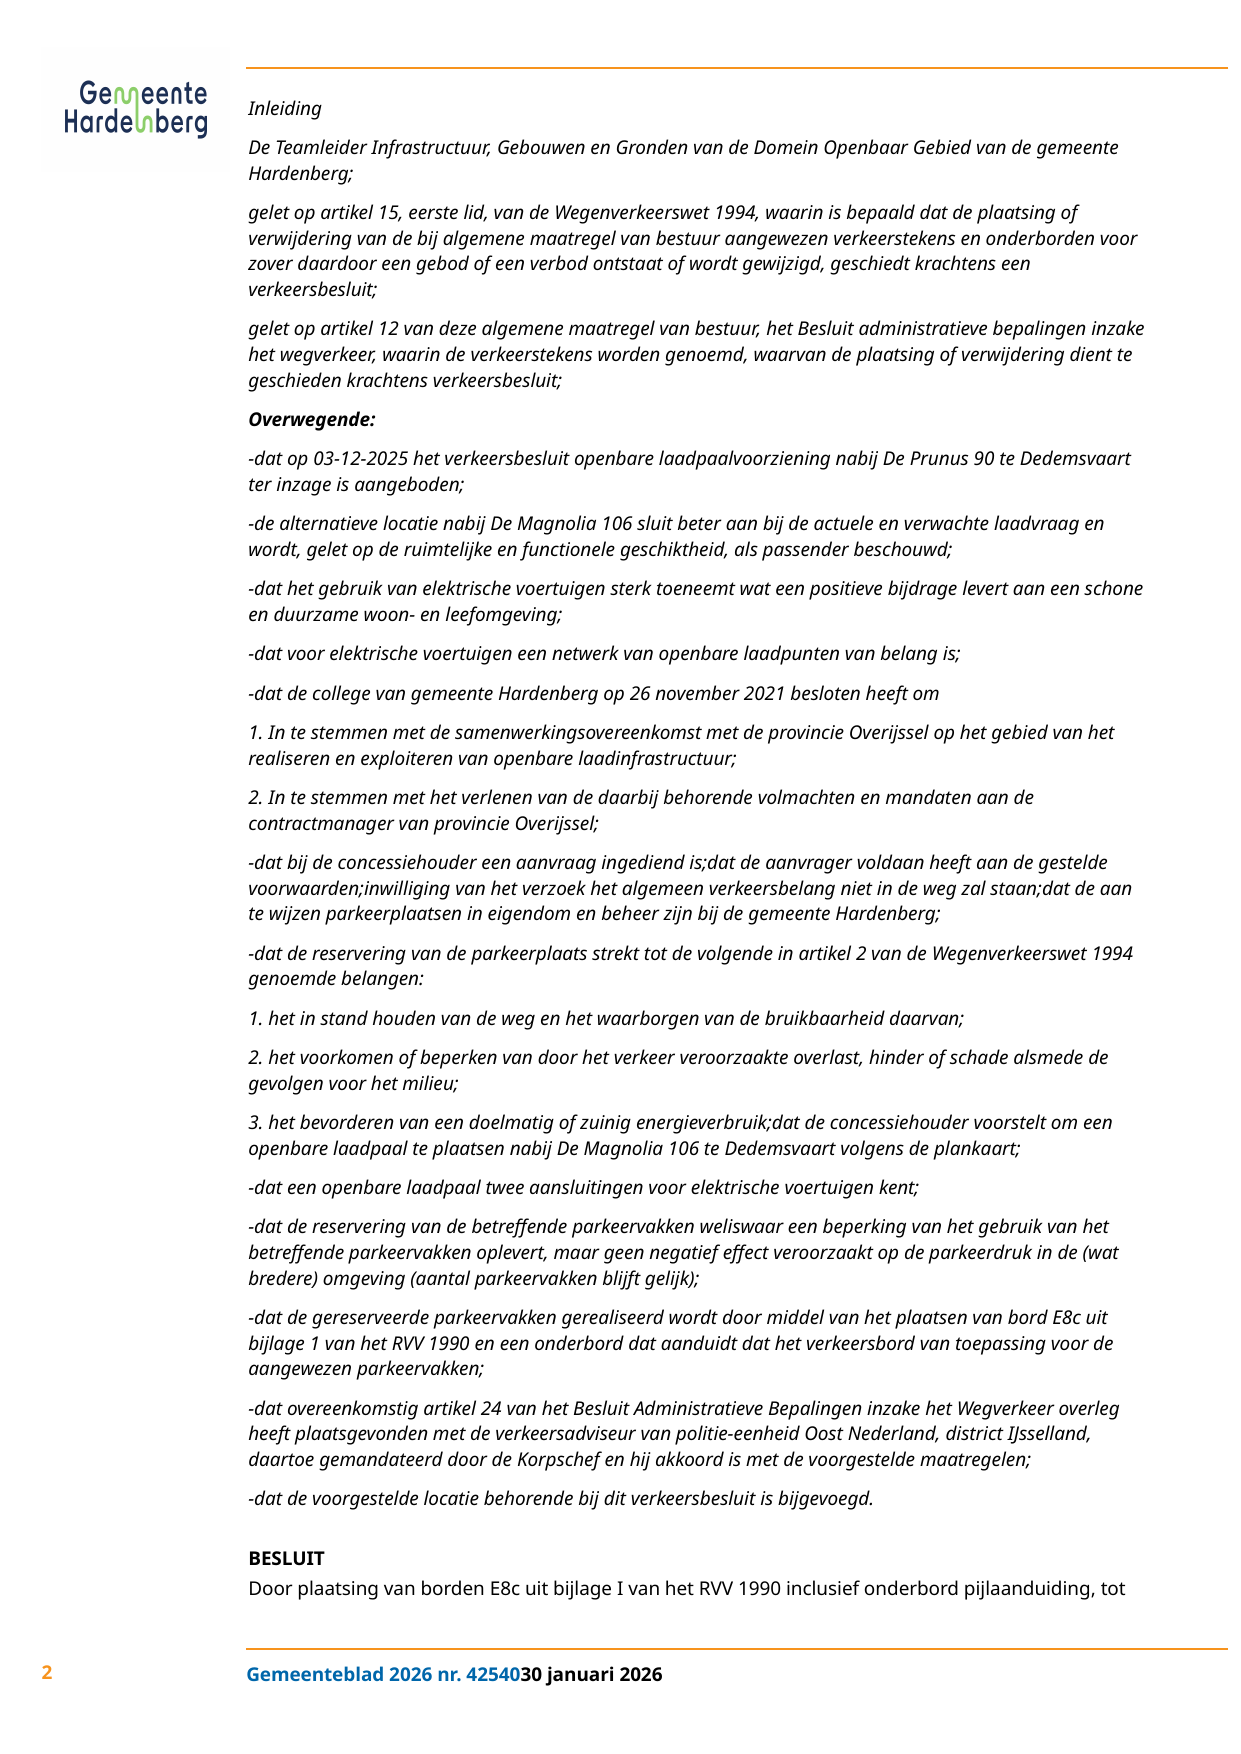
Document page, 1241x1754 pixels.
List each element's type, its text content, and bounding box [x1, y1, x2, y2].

text -de alternatieve locatie nabij De Magnolia 106 sluit beter aan bij de actuele en verwachte laadvraag en wordt, gelet op de ruimtelijke en functionele geschiktheid, als passender beschouwd; [248, 511, 1152, 562]
picture [41, 47, 231, 172]
text De Teamleider Infrastructuur, Gebouwen en Gronden van de Domein Openbaar Gebied van de gemeente Hardenberg; [248, 134, 1152, 186]
text Inleiding [248, 95, 1152, 121]
text -dat de college van gemeente Hardenberg op 26 november 2021 besloten heeft om [248, 680, 1152, 706]
text BESLUIT [248, 1546, 1152, 1571]
text -dat de gereserveerde parkeervakken gerealiseerd wordt door middel van het plaatsen van bord E8c uit bijlage 1 van het RVV 1990 en een onderbord dat aanduidt dat het verkeersbord van toepassing voor de aangewezen parkeervakken; [248, 1304, 1152, 1381]
text -dat overeenkomstig artikel 24 van het Besluit Administratieve Bepalingen inzake het Wegverkeer overleg heeft plaatsgevonden met de verkeersadviseur van politie-eenheid Oost Nederland, district IJsselland, daartoe gemandateerd door de Korpschef en hij akkoord is met de voorgestelde maatregelen; [248, 1395, 1152, 1472]
text 3. het bevorderen van een doelmatig of zuinig energieverbruik;dat de concessiehouder voorstelt om een openbare laadpaal te plaatsen nabij De Magnolia 106 te Dedemsvaart volgens de plankaart; [248, 1109, 1152, 1161]
text -dat een openbare laadpaal twee aansluitingen voor elektrische voertuigen kent; [248, 1174, 1152, 1200]
text 2. In te stemmen met het verlenen van de daarbij behorende volmachten en mandaten aan de contractmanager van provincie Overijssel; [248, 784, 1152, 836]
text Door plaatsing van borden E8c uit bijlage I van het RVV 1990 inclusief onderbord pijlaanduiding, tot [248, 1575, 1152, 1601]
text gelet op artikel 15, eerste lid, van de Wegenverkeerswet 1994, waarin is bepaald dat de plaatsing of verwijdering van de bij algemene maatregel van bestuur aangewezen verkeerstekens en onderborden voor zover daardoor een gebod of een verbod ontstaat of wordt gewijzigd, geschiedt krachtens een verkeersbesluit; [248, 199, 1152, 302]
text gelet op artikel 12 van deze algemene maatregel van bestuur, het Besluit administratieve bepalingen inzake het wegverkeer, waarin de verkeerstekens worden genoemd, waarvan de plaatsing of verwijdering dient te geschieden krachtens verkeersbesluit; [248, 316, 1152, 393]
text -dat op 03-12-2025 het verkeersbesluit openbare laadpaalvoorziening nabij De Prunus 90 te Dedemsvaart ter inzage is aangeboden; [248, 446, 1152, 497]
text 1. het in stand houden van de weg en het waarborgen van de bruikbaarheid daarvan; [248, 1005, 1152, 1031]
text -dat het gebruik van elektrische voertuigen sterk toeneemt wat een positieve bijdrage levert aan een schone en duurzame woon- en leefomgeving; [248, 576, 1152, 627]
text Overwegende: [248, 406, 1152, 432]
text -dat de reservering van de betreffende parkeervakken weliswaar een beperking van het gebruik van het betreffende parkeervakken oplevert, maar geen negatief effect veroorzaakt op de parkeerdruk in de (wat bredere) omgeving (aantal parkeervakken blijft gelijk); [248, 1213, 1152, 1291]
text -dat de voorgestelde locatie behorende bij dit verkeersbesluit is bijgevoegd. [248, 1486, 1152, 1511]
text -dat voor elektrische voertuigen een netwerk van openbare laadpunten van belang is; [248, 641, 1152, 666]
text 1. In te stemmen met de samenwerkingsovereenkomst met de provincie Overijssel op het gebied van het realiseren en exploiteren van openbare laadinfrastructuur; [248, 719, 1152, 771]
text -dat de reservering van de parkeerplaats strekt tot de volgende in artikel 2 van de Wegenverkeerswet 1994 genoemde belangen: [248, 940, 1152, 991]
text -dat bij de concessiehouder een aanvraag ingediend is;dat de aanvrager voldaan heeft aan de gestelde voorwaarden;inwilliging van het verzoek het algemeen verkeersbelang niet in de weg zal staan;dat de aan te wijzen parkeerplaatsen in eigendom en beheer zijn bij de gemeente Hardenberg; [248, 849, 1152, 926]
text 2. het voorkomen of beperken van door het verkeer veroorzaakte overlast, hinder of schade alsmede de gevolgen voor het milieu; [248, 1044, 1152, 1096]
